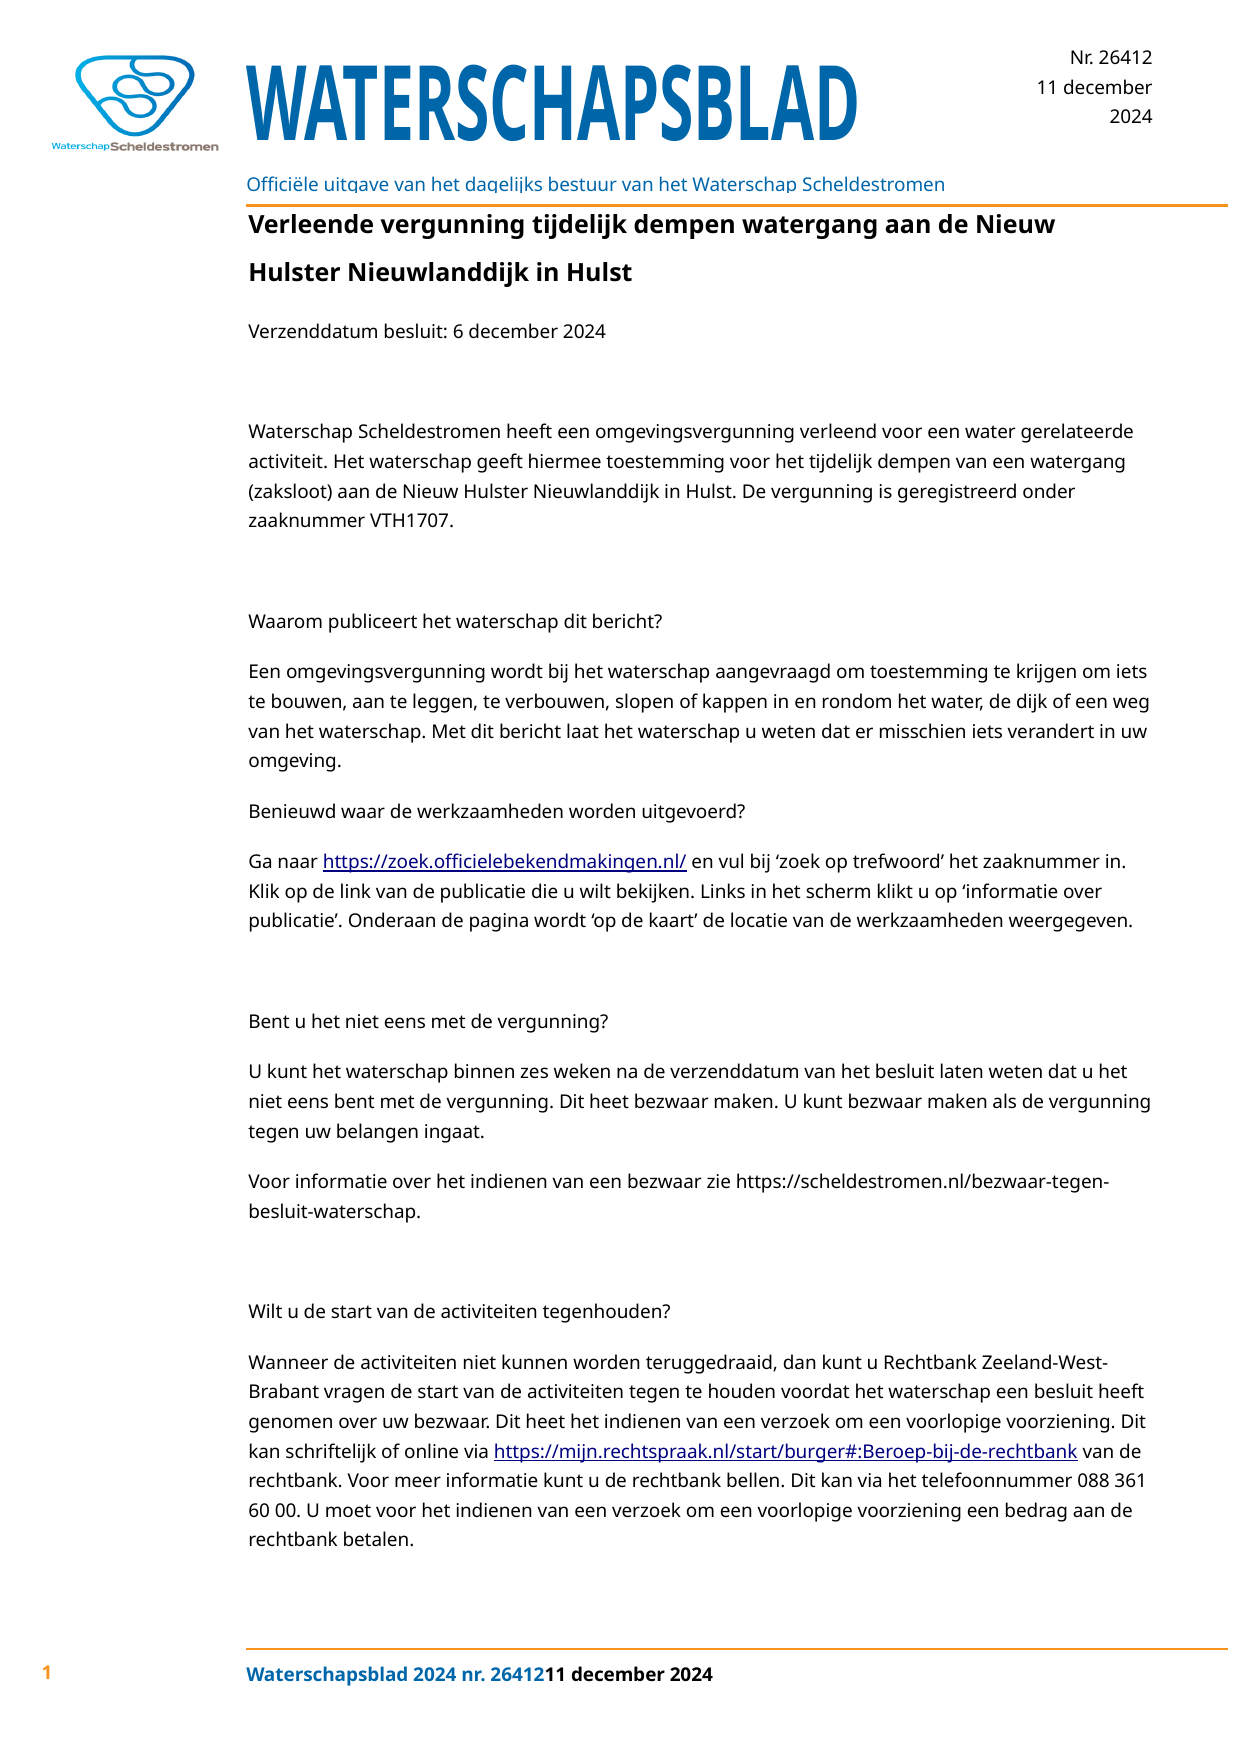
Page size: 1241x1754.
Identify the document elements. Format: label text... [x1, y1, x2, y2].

text Ga naar https://zoek.officielebekendmakingen.nl/ en vul bij ‘zoek op trefwoord’ het zaaknummer in. Klik op de link van de publicatie die u wilt bekijken. Links in het scherm klikt u op ‘informatie over publicatie’. Onderaan de pagina wordt ‘op de kaart’ de locatie van de werkzaamheden weergegeven. [248, 848, 1152, 933]
text U kunt het waterschap binnen zes weken na de verzenddatum van het besluit laten weten dat u het niet eens bent met de vergunning. Dit heet bezwaar maken. U kunt bezwaar maken als de vergunning tegen uw belangen ingaat. [248, 1059, 1152, 1144]
text Waterschap Scheldestromen heeft een omgevingsvergunning verleend voor een water gerelateerde activiteit. Het waterschap geeft hiermee toestemming voor het tijdelijk dempen van een watergang (zaksloot) aan de Nieuw Hulster Nieuwlanddijk in Hulst. De vergunning is geregistreerd onder zaaknummer VTH1707. [248, 419, 1152, 533]
picture [41, 47, 231, 172]
text Verleende vergunning tijdelijk dempen watergang aan de Nieuw Hulster Nieuwlanddijk in Hulst [248, 207, 1152, 288]
text Wanneer de activiteiten niet kunnen worden teruggedraaid, dan kunt u Rechtbank Zeeland-West-Brabant vragen de start van de activiteiten tegen te houden voordat het waterschap een besluit heeft genomen over uw bezwaar. Dit heet het indienen van een verzoek om een voorlopige voorziening. Dit kan schriftelijk of online via https://mijn.rechtspraak.nl/start/burger#:Beroep-bij-de-rechtbank van de rechtbank. Voor meer informatie kunt u de rechtbank bellen. Dit kan via het telefoonnummer 088 361 60 00. U moet voor het indienen van een verzoek om een voorlopige voorziening een bedrag aan de rechtbank betalen. [248, 1349, 1152, 1552]
text Verzenddatum besluit: 6 december 2024 [248, 318, 1152, 344]
text Bent u het niet eens met de vergunning? [248, 1008, 1152, 1034]
text Voor informatie over het indienen van een bezwaar zie https://scheldestromen.nl/bezwaar-tegen-besluit-waterschap. [248, 1168, 1152, 1224]
text Waarom publiceert het waterschap dit bericht? [248, 608, 1152, 634]
text Een omgevingsvergunning wordt bij het waterschap aangevraagd om toestemming te krijgen om iets te bouwen, aan te leggen, te verbouwen, slopen of kappen in en rondom het water, de dijk of een weg van het waterschap. Met dit bericht laat het waterschap u weten dat er misschien iets verandert in uw omgeving. [248, 659, 1152, 773]
text Benieuwd waar de werkzaamheden worden uitgevoerd? [248, 798, 1152, 824]
text Wilt u de start van de activiteiten tegenhouden? [248, 1299, 1152, 1324]
